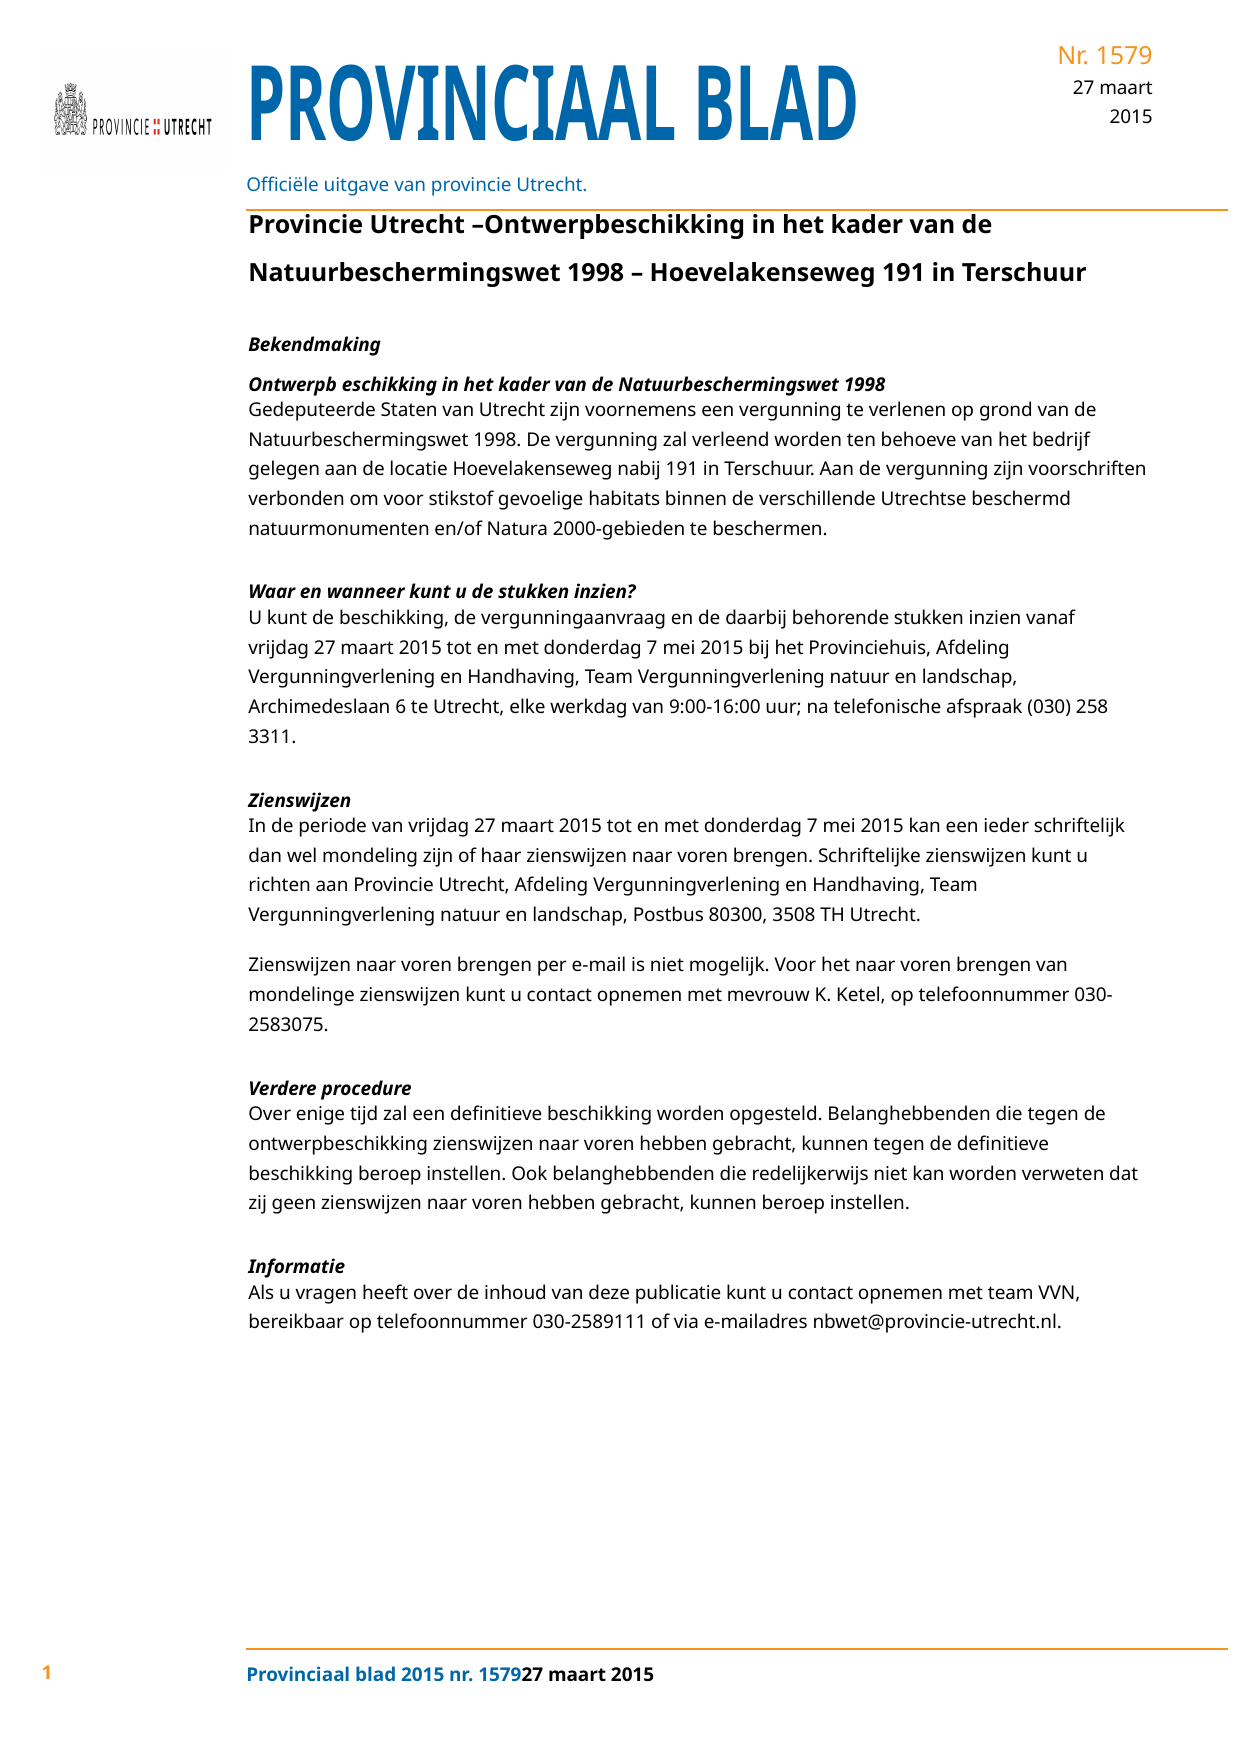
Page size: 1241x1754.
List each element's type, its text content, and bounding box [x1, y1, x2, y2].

text Informatie [248, 1253, 1152, 1279]
text Bekendmaking [248, 331, 1152, 357]
text Als u vragen heeft over de inhoud van deze publicatie kunt u contact opnemen met team VVN, bereikbaar op telefoonnummer 030-2589111 of via e-mailadres nbwet@provincie-utrecht.nl. [248, 1279, 1152, 1334]
text U kunt de beschikking, de vergunningaanvraag en de daarbij behorende stukken inzien vanaf vrijdag 27 maart 2015 tot en met donderdag 7 mei 2015 bij het Provinciehuis, Afdeling Vergunningverlening en Handhaving, Team Vergunningverlening natuur en landschap, Archimedeslaan 6 te Utrecht, elke werkdag van 9:00-16:00 uur; na telefonische afspraak (030) 258 3311. [248, 604, 1152, 748]
text Provincie Utrecht –Ontwerpbeschikking in het kader van de Natuurbeschermingswet 1998 – Hoevelakenseweg 191 in Terschuur [248, 211, 1152, 288]
text Over enige tijd zal een definitieve beschikking worden opgesteld. Belanghebbenden die tegen de ontwerpbeschikking zienswijzen naar voren hebben gebracht, kunnen tegen de definitieve beschikking beroep instellen. Ook belanghebbenden die redelijkerwijs niet kan worden verweten dat zij geen zienswijzen naar voren hebben gebracht, kunnen beroep instellen. [248, 1101, 1152, 1215]
text Verdere procedure [248, 1075, 1152, 1101]
text Zienswijzen [248, 787, 1152, 812]
text Ontwerpb eschikking in het kader van de Natuurbeschermingswet 1998 [248, 371, 1152, 396]
text Gedeputeerde Staten van Utrecht zijn voornemens een vergunning te verlenen op grond van de Natuurbeschermingswet 1998. De vergunning zal verleend worden ten behoeve van het bedrijf gelegen aan de locatie Hoevelakenseweg nabij 191 in Terschuur. Aan de vergunning zijn voorschriften verbonden om voor stikstof gevoelige habitats binnen de verschillende Utrechtse beschermd natuurmonumenten en/of Natura 2000-gebieden te beschermen. [248, 396, 1152, 541]
text Waar en wanneer kunt u de stukken inzien? [248, 579, 1152, 604]
text Zienswijzen naar voren brengen per e-mail is niet mogelijk. Voor het naar voren brengen van mondelinge zienswijzen kunt u contact opnemen met mevrouw K. Ketel, op telefoonnummer 030-2583075. [248, 952, 1152, 1037]
picture [41, 47, 231, 172]
text In de periode van vrijdag 27 maart 2015 tot en met donderdag 7 mei 2015 kan een ieder schriftelijk dan wel mondeling zijn of haar zienswijzen naar voren brengen. Schriftelijke zienswijzen kunt u richten aan Provincie Utrecht, Afdeling Vergunningverlening en Handhaving, Team Vergunningverlening natuur en landschap, Postbus 80300, 3508 TH Utrecht. [248, 812, 1152, 927]
